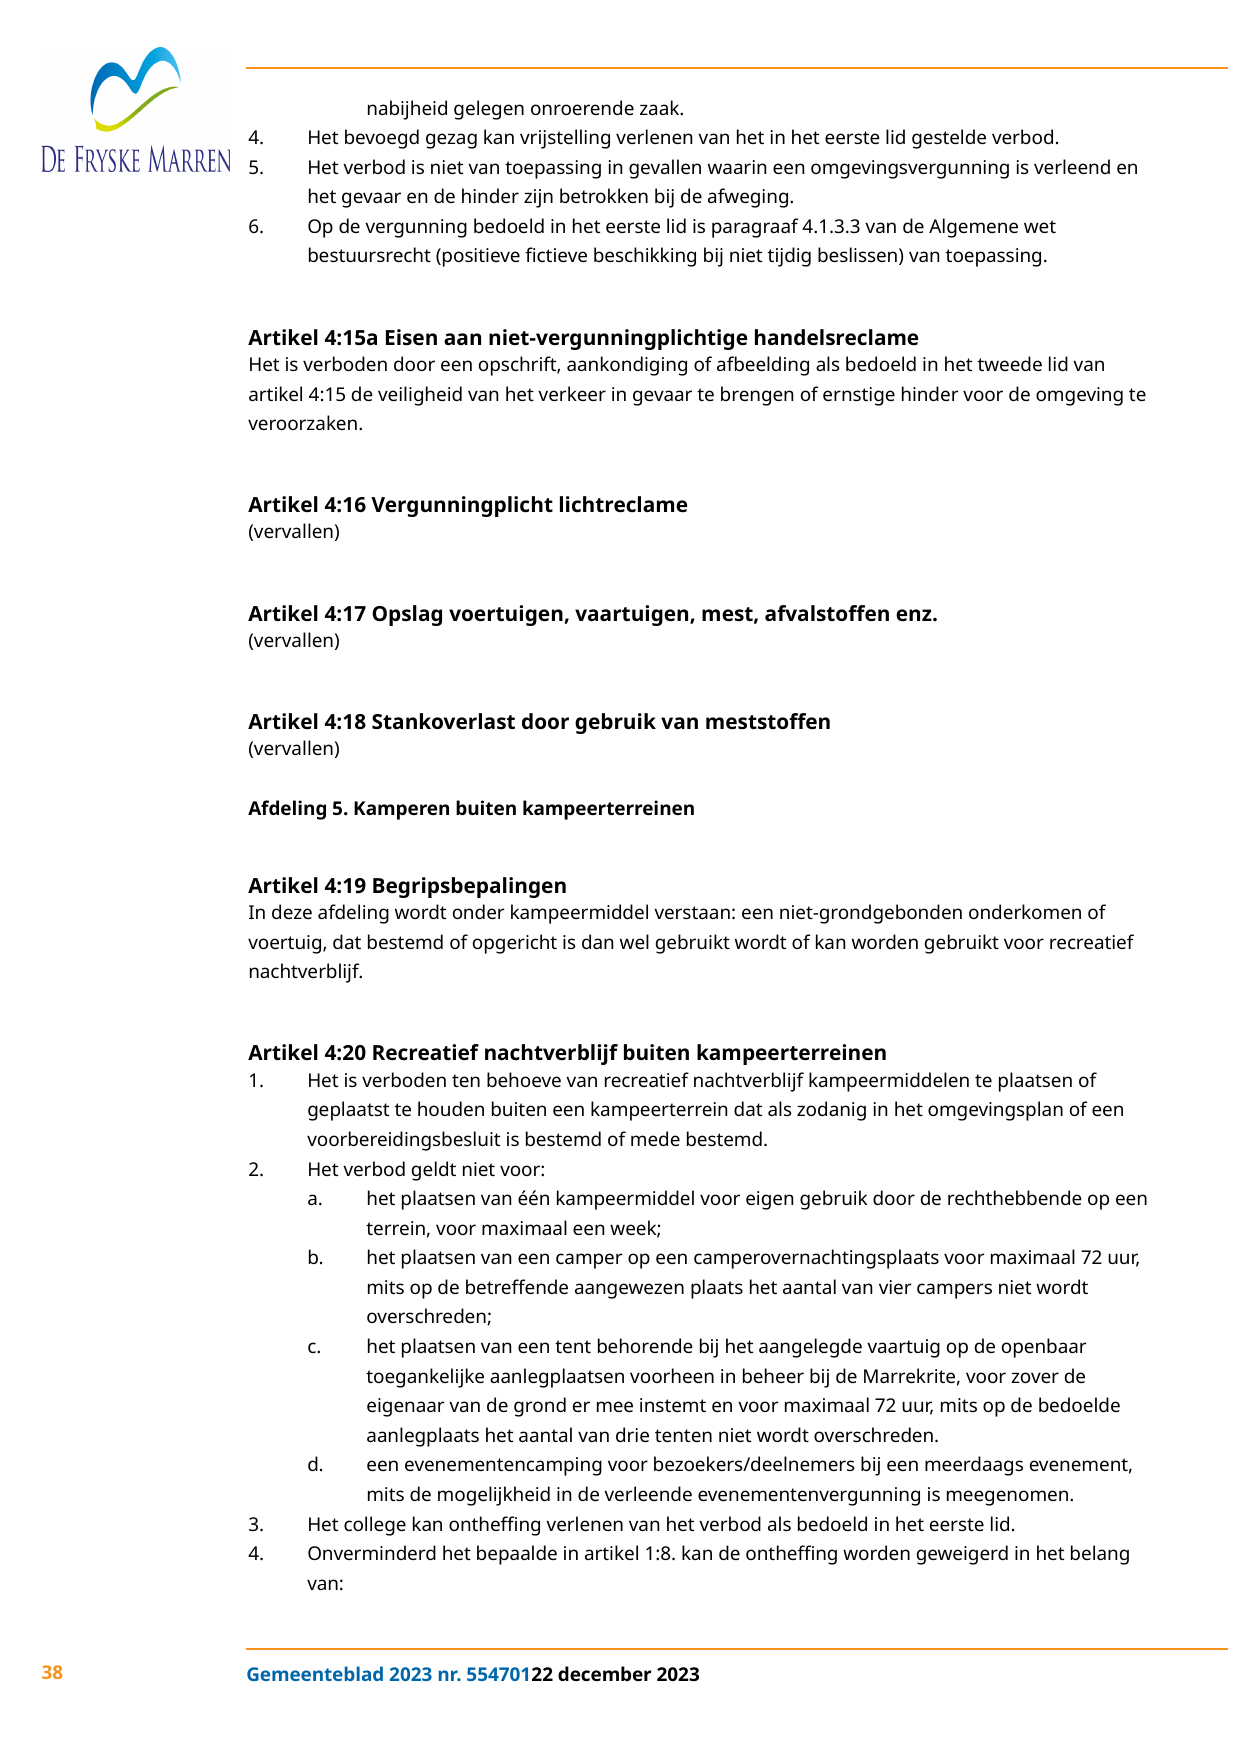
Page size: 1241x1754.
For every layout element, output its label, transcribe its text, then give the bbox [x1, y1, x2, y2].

list Het is verboden ten behoeve van recreatief nachtverblijf kampeermiddelen te plaatsen of geplaatst te houden buiten een kampeerterrein dat als zodanig in het omgevingsplan of een voorbereidingsbesluit is bestemd of mede bestemd. [248, 1067, 1152, 1152]
text Artikel 4:16 Vergunningplicht lichtreclame [248, 490, 1152, 519]
list Het college kan ontheffing verlenen van het verbod als bedoeld in het eerste lid. [248, 1511, 1152, 1536]
list het plaatsen van één kampeermiddel voor eigen gebruik door de rechthebbende op een terrein, voor maximaal een week; [307, 1185, 1152, 1241]
text Artikel 4:17 Opslag voertuigen, vaartuigen, mest, afvalstoffen enz. [248, 599, 1152, 627]
text Het is verboden door een opschrift, aankondiging of afbeelding als bedoeld in het tweede lid van artikel 4:15 de veiligheid van het verkeer in gevaar te brengen of ernstige hinder voor de omgeving te veroorzaken. [248, 351, 1152, 436]
list het plaatsen van een tent behorende bij het aangelegde vaartuig op de openbaar toegankelijke aanlegplaatsen voorheen in beheer bij de Marrekrite, voor zover de eigenaar van de grond er mee instemt en voor maximaal 72 uur, mits op de bedoelde aanlegplaats het aantal van drie tenten niet wordt overschreden. [307, 1333, 1152, 1448]
text Artikel 4:18 Stankoverlast door gebruik van meststoffen [248, 707, 1152, 736]
text (vervallen) [248, 519, 1152, 544]
text Afdeling 5. Kamperen buiten kampeerterreinen [248, 795, 1152, 821]
picture [41, 47, 231, 172]
list Het verbod geldt niet voor: [248, 1156, 1152, 1181]
list Onverminderd het bepaalde in artikel 1:8. kan de ontheffing worden geweigerd in het belang van: [248, 1540, 1152, 1596]
list het plaatsen van een camper op een camperovernachtingsplaats voor maximaal 72 uur, mits op de betreffende aangewezen plaats het aantal van vier campers niet wordt overschreden; [307, 1244, 1152, 1329]
list nabijheid gelegen onroerende zaak. [307, 95, 1152, 121]
text Artikel 4:15a Eisen aan niet-vergunningplichtige handelsreclame [248, 323, 1152, 351]
list een evenementencamping voor bezoekers/deelnemers bij een meerdaags evenement, mits de mogelijkheid in de verleende evenementenvergunning is meegenomen. [307, 1452, 1152, 1507]
text Artikel 4:20 Recreatief nachtverblijf buiten kampeerterreinen [248, 1038, 1152, 1067]
text Artikel 4:19 Begripsbepalingen [248, 871, 1152, 899]
text In deze afdeling wordt onder kampeermiddel verstaan: een niet-grondgebonden onderkomen of voertuig, dat bestemd of opgericht is dan wel gebruikt wordt of kan worden gebruikt voor recreatief nachtverblijf. [248, 899, 1152, 984]
list Op de vergunning bedoeld in het eerste lid is paragraaf 4.1.3.3 van de Algemene wet bestuursrecht (positieve fictieve beschikking bij niet tijdig beslissen) van toepassing. [248, 213, 1152, 268]
list Het verbod is niet van toepassing in gevallen waarin een omgevingsvergunning is verleend en het gevaar en de hinder zijn betrokken bij de afweging. [248, 154, 1152, 209]
text (vervallen) [248, 736, 1152, 761]
text (vervallen) [248, 627, 1152, 653]
list Het bevoegd gezag kan vrijstelling verlenen van het in het eerste lid gestelde verbod. [248, 124, 1152, 150]
